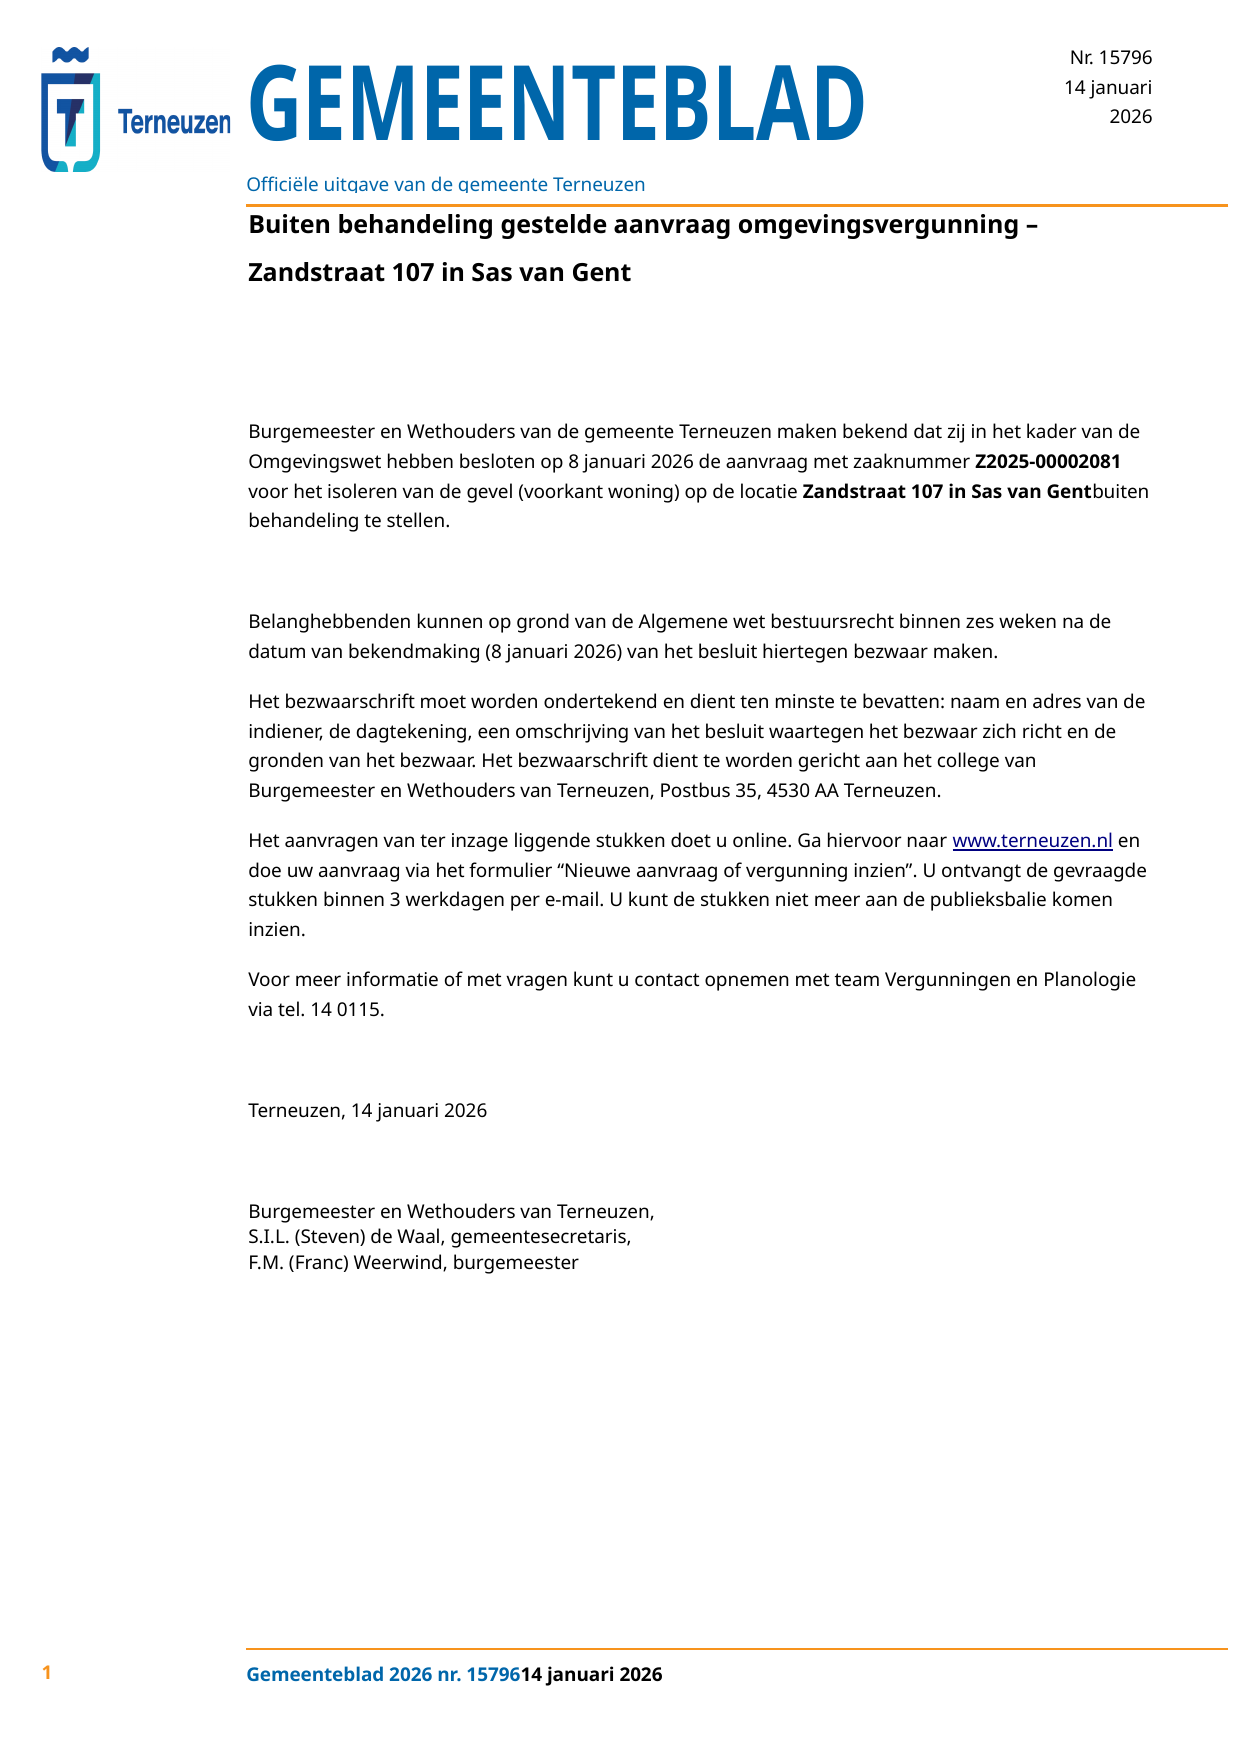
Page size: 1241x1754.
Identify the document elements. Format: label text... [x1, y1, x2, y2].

text Voor meer informatie of met vragen kunt u contact opnemen met team Vergunningen en Planologie via tel. 14 0115. [248, 967, 1152, 1022]
table_cell [837, 1224, 1152, 1249]
text Burgemeester en Wethouders van de gemeente Terneuzen maken bekend dat zij in het kader van de Omgevingswet hebben besloten op 8 januari 2026 de aanvraag met zaaknummer Z2025-00002081 voor het isoleren van de gevel (voorkant woning) op de locatie Zandstraat 107 in Sas van Gentbuiten behandeling te stellen. [248, 419, 1152, 533]
table_header Burgemeester en Wethouders van Terneuzen, [248, 1198, 1152, 1224]
text Terneuzen, 14 januari 2026 [248, 1097, 1152, 1123]
text Het bezwaarschrift moet worden ondertekend en dient ten minste te bevatten: naam en adres van de indiener, de dagtekening, een omschrijving van het besluit waartegen het bezwaar zich richt en de gronden van het bezwaar. Het bezwaarschrift dient te worden gericht aan het college van Burgemeester en Wethouders van Terneuzen, Postbus 35, 4530 AA Terneuzen. [248, 688, 1152, 803]
text Buiten behandeling gestelde aanvraag omgevingsvergunning – Zandstraat 107 in Sas van Gent [248, 207, 1152, 288]
picture [41, 47, 231, 172]
table_cell F.M. (Franc) Weerwind, burgemeester [248, 1250, 1152, 1275]
table_cell S.I.L. (Steven) de Waal, gemeentesecretaris, [248, 1224, 837, 1249]
text Het aanvragen van ter inzage liggende stukken doet u online. Ga hiervoor naar www.terneuzen.nl en doe uw aanvraag via het formulier “Nieuwe aanvraag of vergunning inzien”. U ontvangt de gevraagde stukken binnen 3 werkdagen per e-mail. U kunt de stukken niet meer aan de publieksbalie komen inzien. [248, 827, 1152, 942]
text Belanghebbenden kunnen op grond van de Algemene wet bestuursrecht binnen zes weken na de datum van bekendmaking (8 januari 2026) van het besluit hiertegen bezwaar maken. [248, 608, 1152, 664]
